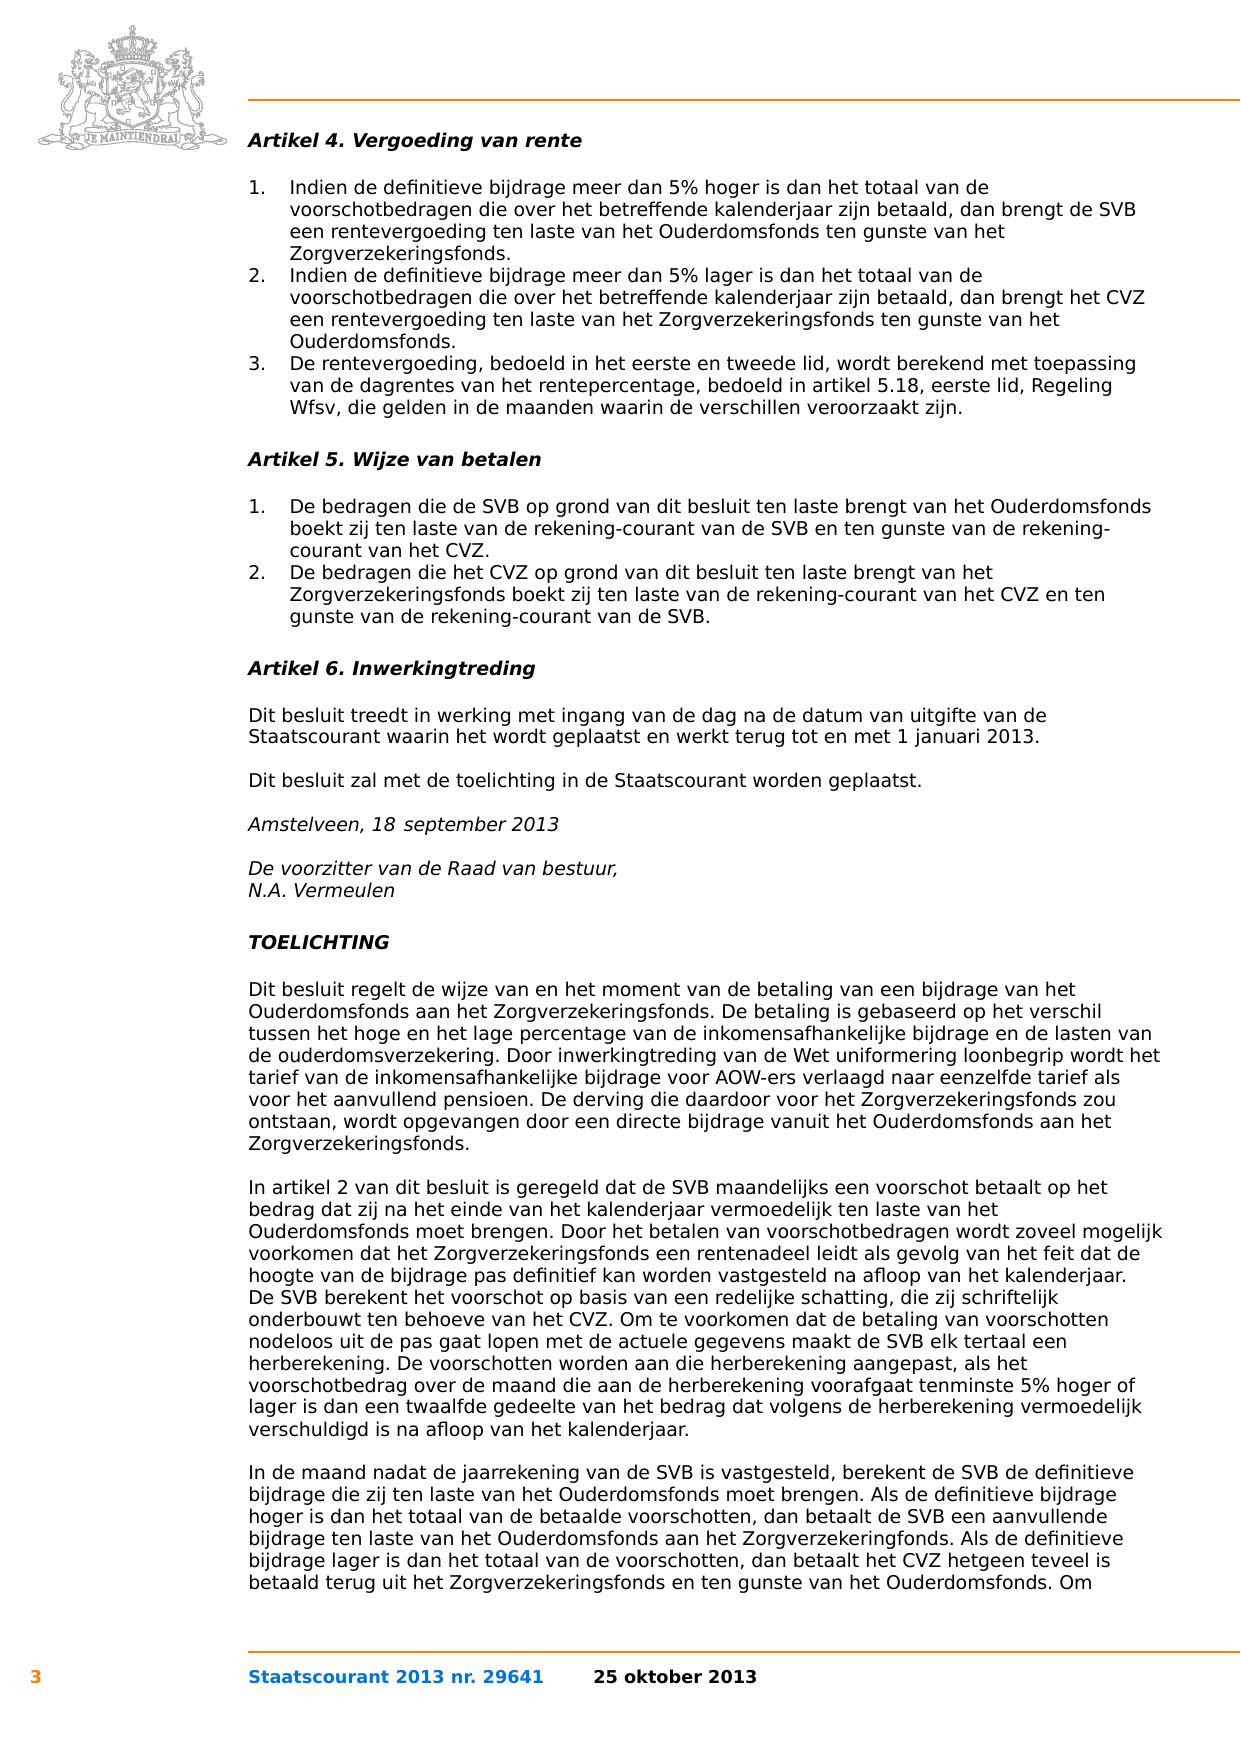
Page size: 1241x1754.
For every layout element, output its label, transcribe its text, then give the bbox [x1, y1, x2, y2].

subtitle Artikel 5. Wijze van betalen [248, 449, 1163, 471]
text Dit besluit treedt in werking met ingang van de dag na de datum van uitgifte van de Staatscourant waarin het wordt geplaatst en werkt terug tot en met 1 januari 2013. [248, 704, 1163, 748]
text Amstelveen, 18 september 2013 [248, 814, 1163, 836]
text De voorzitter van de Raad van bestuur, [248, 858, 1163, 880]
text Dit besluit regelt de wijze van en het moment van de betaling van een bijdrage van het Ouderdomsfonds aan het Zorgverzekeringsfonds. De betaling is gebaseerd op het verschil tussen het hoge en het lage percentage van de inkomensafhankelijke bijdrage en de lasten van de ouderdomsverzekering. Door inwerkingtreding van de Wet uniformering loonbegrip wordt het tarief van de inkomensafhankelijke bijdrage voor AOW-ers verlaagd naar eenzelfde tarief als voor het aanvullend pensioen. De derving die daardoor voor het Zorgverzekeringsfonds zou ontstaan, wordt opgevangen door een directe bijdrage vanuit het Ouderdomsfonds aan het Zorgverzekeringsfonds. [248, 979, 1163, 1155]
text N.A. Vermeulen [248, 880, 1163, 902]
text In de maand nadat de jaarrekening van de SVB is vastgesteld, berekent de SVB de definitieve bijdrage die zij ten laste van het Ouderdomsfonds moet brengen. Als de definitieve bijdrage hoger is dan het totaal van de betaalde voorschotten, dan betaalt de SVB een aanvullende bijdrage ten laste van het Ouderdomsfonds aan het Zorgverzekeringfonds. Als de definitieve bijdrage lager is dan het totaal van de voorschotten, dan betaalt het CVZ hetgeen teveel is betaald terug uit het Zorgverzekeringsfonds en ten gunste van het Ouderdomsfonds. Om [248, 1462, 1163, 1594]
text 1. Indien de definitieve bijdrage meer dan 5% hoger is dan het totaal van de voorschotbedragen die over het betreffende kalenderjaar zijn betaald, dan brengt de SVB een rentevergoeding ten laste van het Ouderdomsfonds ten gunste van het Zorgverzekeringsfonds. [248, 177, 1163, 265]
text Dit besluit zal met de toelichting in de Staatscourant worden geplaatst. [248, 770, 1163, 792]
text In artikel 2 van dit besluit is geregeld dat de SVB maandelijks een voorschot betaalt op het bedrag dat zij na het einde van het kalenderjaar vermoedelijk ten laste van het Ouderdomsfonds moet brengen. Door het betalen van voorschotbedragen wordt zoveel mogelijk voorkomen dat het Zorgverzekeringsfonds een rentenadeel leidt als gevolg van het feit dat de hoogte van de bijdrage pas definitief kan worden vastgesteld na afloop van het kalenderjaar. [248, 1177, 1163, 1287]
text 1. De bedragen die de SVB op grond van dit besluit ten laste brengt van het Ouderdomsfonds boekt zij ten laste van de rekening-courant van de SVB en ten gunste van de rekening-courant van het CVZ. [248, 496, 1163, 562]
text 2. Indien de definitieve bijdrage meer dan 5% lager is dan het totaal van de voorschotbedragen die over het betreffende kalenderjaar zijn betaald, dan brengt het CVZ een rentevergoeding ten laste van het Zorgverzekeringsfonds ten gunste van het Ouderdomsfonds. [248, 265, 1163, 353]
subtitle Artikel 4. Vergoeding van rente [248, 130, 1163, 152]
text De SVB berekent het voorschot op basis van een redelijke schatting, die zij schriftelijk onderbouwt ten behoeve van het CVZ. Om te voorkomen dat de betaling van voorschotten nodeloos uit de pas gaat lopen met de actuele gegevens maakt de SVB elk tertaal een herberekening. De voorschotten worden aan die herberekening aangepast, als het voorschotbedrag over de maand die aan de herberekening voorafgaat tenminste 5% hoger of lager is dan een twaalfde gedeelte van het bedrag dat volgens de herberekening vermoedelijk verschuldigd is na afloop van het kalenderjaar. [248, 1287, 1163, 1440]
subtitle TOELICHTING [248, 932, 1163, 954]
text 3. De rentevergoeding, bedoeld in het eerste en tweede lid, wordt berekend met toepassing van de dagrentes van het rentepercentage, bedoeld in artikel 5.18, eerste lid, Regeling Wfsv, die gelden in de maanden waarin de verschillen veroorzaakt zijn. [248, 353, 1163, 419]
text 2. De bedragen die het CVZ op grond van dit besluit ten laste brengt van het Zorgverzekeringsfonds boekt zij ten laste van de rekening-courant van het CVZ en ten gunste van de rekening-courant van de SVB. [248, 562, 1163, 627]
subtitle Artikel 6. Inwerkingtreding [248, 657, 1163, 679]
picture [38, 25, 227, 150]
